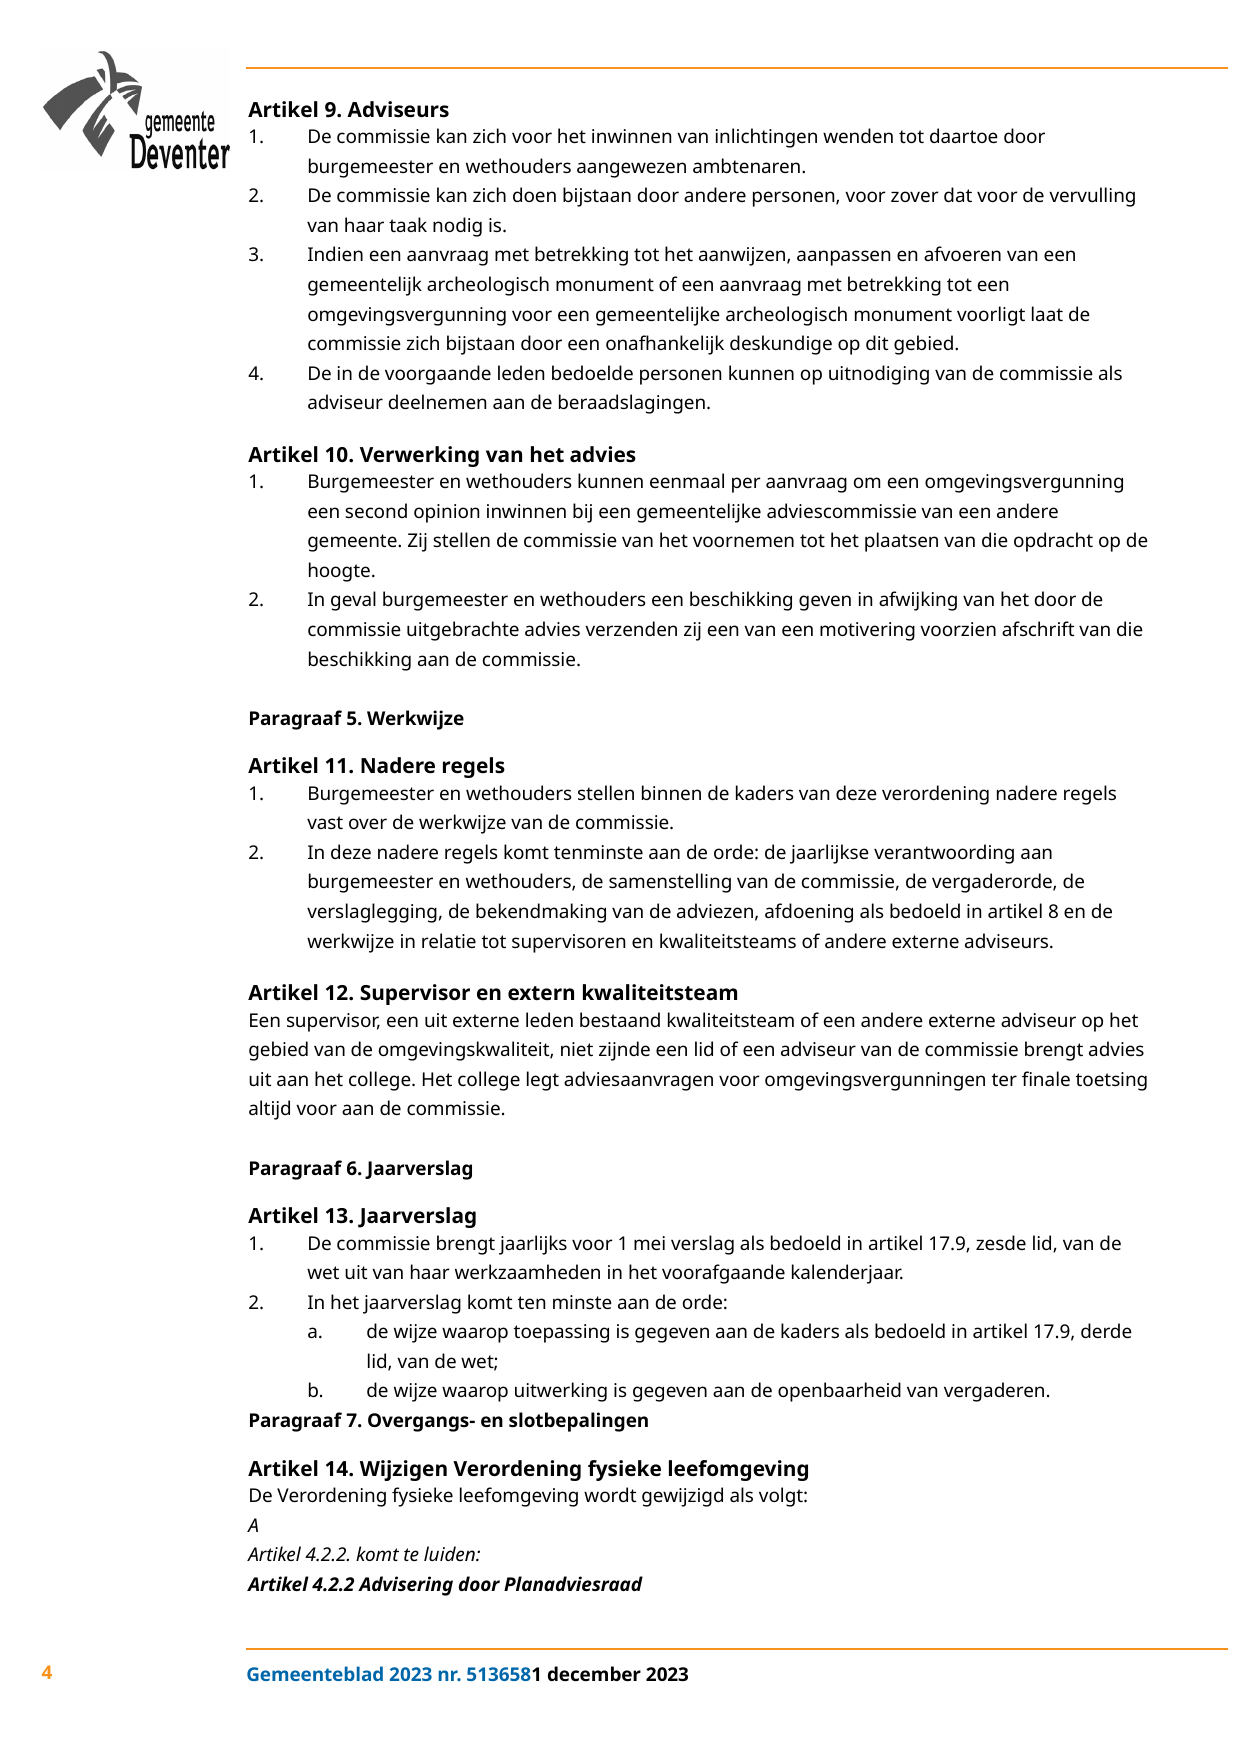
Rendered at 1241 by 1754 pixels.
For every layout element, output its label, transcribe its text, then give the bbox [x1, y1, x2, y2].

list De commissie kan zich doen bijstaan door andere personen, voor zover dat voor de vervulling van haar taak nodig is. [248, 182, 1152, 238]
list In deze nadere regels komt tenminste aan de orde: de jaarlijkse verantwoording aan burgemeester en wethouders, de samenstelling van de commissie, de vergaderorde, de verslaglegging, de bekendmaking van de adviezen, afdoening als bedoeld in artikel 8 en de werkwijze in relatie tot supervisoren en kwaliteitsteams of andere externe adviseurs. [248, 839, 1152, 954]
text Paragraaf 6. Jaarverslag [248, 1155, 1152, 1180]
text Artikel 12. Supervisor en extern kwaliteitsteam [248, 978, 1152, 1007]
list Burgemeester en wethouders stellen binnen de kaders van deze verordening nadere regels vast over de werkwijze van de commissie. [248, 780, 1152, 835]
list In het jaarverslag komt ten minste aan de orde: [248, 1289, 1152, 1314]
picture [41, 47, 231, 172]
list De in de voorgaande leden bedoelde personen kunnen op uitnodiging van de commissie als adviseur deelnemen aan de beraadslagingen. [248, 360, 1152, 415]
list In geval burgemeester en wethouders een beschikking geven in afwijking van het door de commissie uitgebrachte advies verzenden zij een van een motivering voorzien afschrift van die beschikking aan de commissie. [248, 587, 1152, 672]
text Artikel 10. Verwerking van het advies [248, 440, 1152, 468]
list De commissie brengt jaarlijks voor 1 mei verslag als bedoeld in artikel 17.9, zesde lid, van de wet uit van haar werkzaamheden in het voorafgaande kalenderjaar. [248, 1230, 1152, 1285]
text Artikel 13. Jaarverslag [248, 1201, 1152, 1230]
text De Verordening fysieke leefomgeving wordt gewijzigd als volgt: [248, 1482, 1152, 1508]
list de wijze waarop uitwerking is gegeven aan de openbaarheid van vergaderen. [307, 1378, 1152, 1403]
list de wijze waarop toepassing is gegeven aan de kaders als bedoeld in artikel 17.9, derde lid, van de wet; [307, 1318, 1152, 1374]
text Artikel 4.2.2 Advisering door Planadviesraad [248, 1571, 1152, 1597]
text Paragraaf 7. Overgangs- en slotbepalingen [248, 1407, 1152, 1433]
text Artikel 9. Adviseurs [248, 95, 1152, 123]
list De commissie kan zich voor het inwinnen van inlichtingen wenden tot daartoe door burgemeester en wethouders aangewezen ambtenaren. [248, 123, 1152, 178]
text Artikel 11. Nadere regels [248, 752, 1152, 780]
text Een supervisor, een uit externe leden bestaand kwaliteitsteam of een andere externe adviseur op het gebied van de omgevingskwaliteit, niet zijnde een lid of een adviseur van de commissie brengt advies uit aan het college. Het college legt adviesaanvragen voor omgevingsvergunningen ter finale toetsing altijd voor aan de commissie. [248, 1007, 1152, 1121]
list Indien een aanvraag met betrekking tot het aanwijzen, aanpassen en afvoeren van een gemeentelijk archeologisch monument of een aanvraag met betrekking tot een omgevingsvergunning voor een gemeentelijke archeologisch monument voorligt laat de commissie zich bijstaan door een onafhankelijk deskundige op dit gebied. [248, 242, 1152, 356]
text Artikel 14. Wijzigen Verordening fysieke leefomgeving [248, 1454, 1152, 1482]
text Artikel 4.2.2. komt te luiden: [248, 1541, 1152, 1567]
text Paragraaf 5. Werkwijze [248, 705, 1152, 731]
list Burgemeester en wethouders kunnen eenmaal per aanvraag om een omgevingsvergunning een second opinion inwinnen bij een gemeentelijke adviescommissie van een andere gemeente. Zij stellen de commissie van het voornemen tot het plaatsen van die opdracht op de hoogte. [248, 468, 1152, 583]
text A [248, 1512, 1152, 1537]
